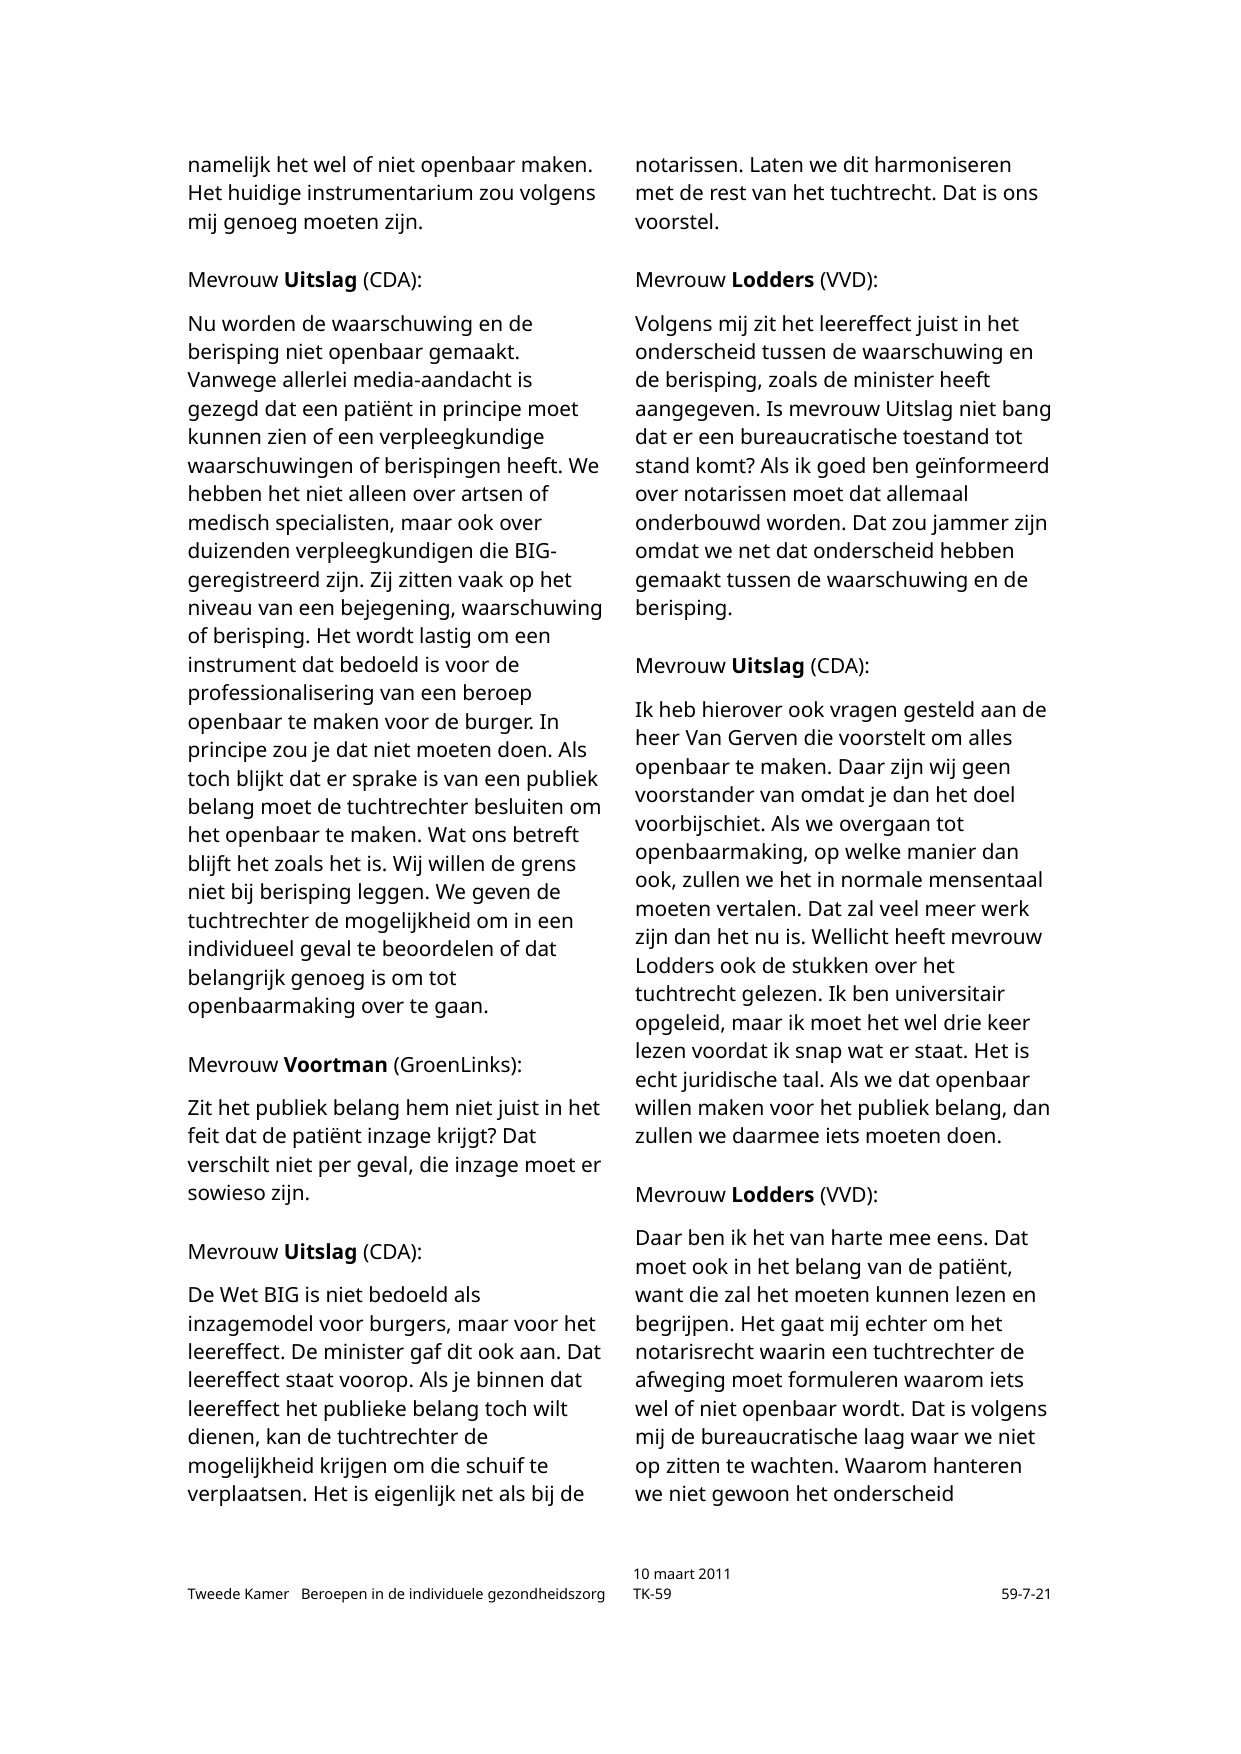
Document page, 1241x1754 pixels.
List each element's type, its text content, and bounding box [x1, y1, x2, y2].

text Mevrouw Lodders (VVD): [635, 1180, 1053, 1208]
text namelijk het wel of niet openbaar maken. Het huidige instrumentarium zou volgens mij genoeg moeten zijn. [187, 150, 605, 235]
text notarissen. Laten we dit harmoniseren met de rest van het tuchtrecht. Dat is ons voorstel. [635, 150, 1053, 235]
text Mevrouw Lodders (VVD): [635, 265, 1053, 294]
text Daar ben ik het van harte mee eens. Dat moet ook in het belang van de patiënt, want die zal het moeten kunnen lezen en begrijpen. Het gaat mij echter om het notarisrecht waarin een tuchtrechter de afweging moet formuleren waarom iets wel of niet openbaar wordt. Dat is volgens mij de bureaucratische laag waar we niet op zitten te wachten. Waarom hanteren we niet gewoon het onderscheid [635, 1223, 1053, 1508]
text Mevrouw Voortman (GroenLinks): [187, 1050, 605, 1078]
text Zit het publiek belang hem niet juist in het feit dat de patiënt inzage krijgt? Dat verschilt niet per geval, die inzage moet er sowieso zijn. [187, 1093, 605, 1207]
text Volgens mij zit het leereffect juist in het onderscheid tussen de waarschuwing en de berisping, zoals de minister heeft aangegeven. Is mevrouw Uitslag niet bang dat er een bureaucratische toestand tot stand komt? Als ik goed ben geïnformeerd over notarissen moet dat allemaal onderbouwd worden. Dat zou jammer zijn omdat we net dat onderscheid hebben gemaakt tussen de waarschuwing en de berisping. [635, 309, 1053, 622]
text Mevrouw Uitslag (CDA): [187, 265, 605, 294]
text De Wet BIG is niet bedoeld als inzagemodel voor burgers, maar voor het leereffect. De minister gaf dit ook aan. Dat leereffect staat voorop. Als je binnen dat leereffect het publieke belang toch wilt dienen, kan de tuchtrechter de mogelijkheid krijgen om die schuif te verplaatsen. Het is eigenlijk net als bij de [187, 1280, 605, 1508]
text Nu worden de waarschuwing en de berisping niet openbaar gemaakt. Vanwege allerlei media-aandacht is gezegd dat een patiënt in principe moet kunnen zien of een verpleegkundige waarschuwingen of berispingen heeft. We hebben het niet alleen over artsen of medisch specialisten, maar ook over duizenden verpleegkundigen die BIG-geregistreerd zijn. Zij zitten vaak op het niveau van een bejegening, waarschuwing of berisping. Het wordt lastig om een instrument dat bedoeld is voor de professionalisering van een beroep openbaar te maken voor de burger. In principe zou je dat niet moeten doen. Als toch blijkt dat er sprake is van een publiek belang moet de tuchtrechter besluiten om het openbaar te maken. Wat ons betreft blijft het zoals het is. Wij willen de grens niet bij berisping leggen. We geven de tuchtrechter de mogelijkheid om in een individueel geval te beoordelen of dat belangrijk genoeg is om tot openbaarmaking over te gaan. [187, 309, 605, 1020]
text Mevrouw Uitslag (CDA): [187, 1237, 605, 1265]
text Mevrouw Uitslag (CDA): [635, 652, 1053, 680]
text Ik heb hierover ook vragen gesteld aan de heer Van Gerven die voorstelt om alles openbaar te maken. Daar zijn wij geen voorstander van omdat je dan het doel voorbijschiet. Als we overgaan tot openbaarmaking, op welke manier dan ook, zullen we het in normale mensentaal moeten vertalen. Dat zal veel meer werk zijn dan het nu is. Wellicht heeft mevrouw Lodders ook de stukken over het tuchtrecht gelezen. Ik ben universitair opgeleid, maar ik moet het wel drie keer lezen voordat ik snap wat er staat. Het is echt juridische taal. Als we dat openbaar willen maken voor het publiek belang, dan zullen we daarmee iets moeten doen. [635, 695, 1053, 1150]
